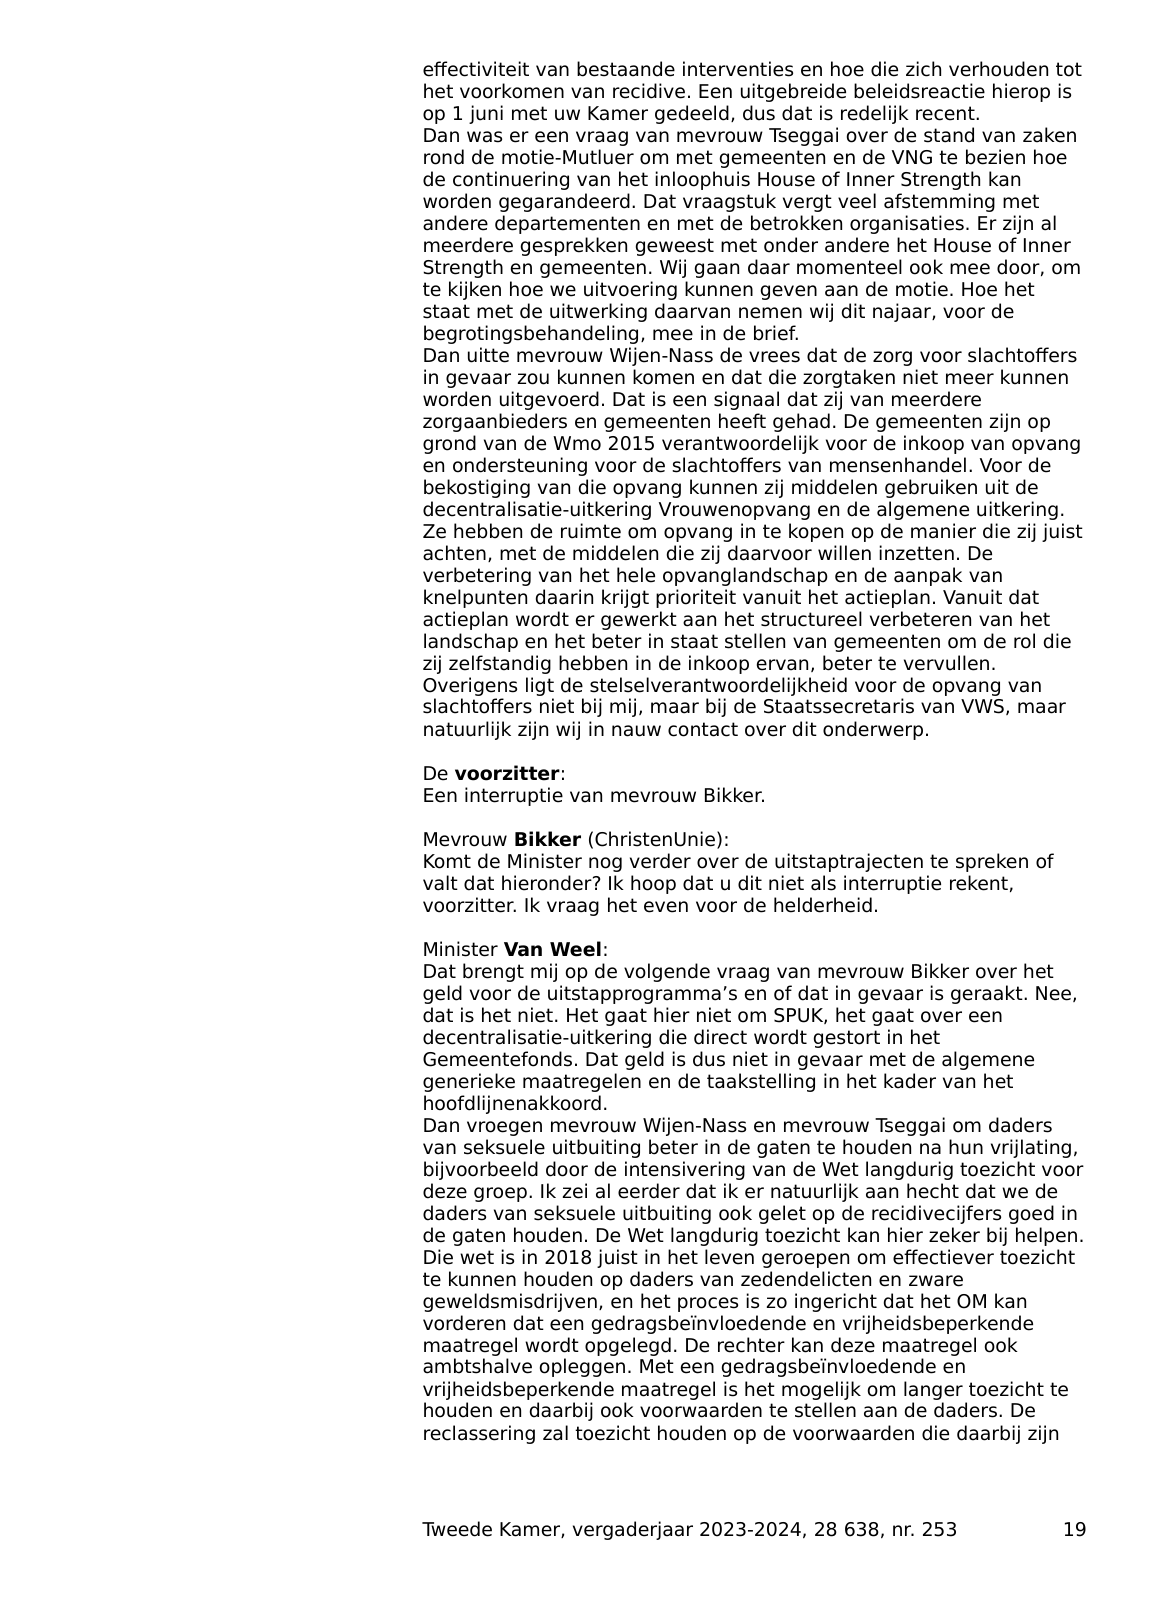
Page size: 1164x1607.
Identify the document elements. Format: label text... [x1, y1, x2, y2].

text Minister Van Weel: [422, 939, 1087, 961]
text Een interruptie van mevrouw Bikker. [422, 784, 1087, 807]
text Overigens ligt de stelselverantwoordelijkheid voor de opvang van slachtoffers niet bij mij, maar bij de Staatssecretaris van VWS, maar natuurlijk zijn wij in nauw contact over dit onderwerp. [422, 674, 1087, 740]
text Dan vroegen mevrouw Wijen-Nass en mevrouw Tseggai om daders van seksuele uitbuiting beter in de gaten te houden na hun vrijlating, bijvoorbeeld door de intensivering van de Wet langdurig toezicht voor deze groep. Ik zei al eerder dat ik er natuurlijk aan hecht dat we de daders van seksuele uitbuiting ook gelet op de recidivecijfers goed in de gaten houden. De Wet langdurig toezicht kan hier zeker bij helpen. Die wet is in 2018 juist in het leven geroepen om effectiever toezicht te kunnen houden op daders van zedendelicten en zware geweldsmisdrijven, en het proces is zo ingericht dat het OM kan vorderen dat een gedragsbeïnvloedende en vrijheidsbeperkende maatregel wordt opgelegd. De rechter kan deze maatregel ook ambtshalve opleggen. Met een gedragsbeïnvloedende en vrijheidsbeperkende maatregel is het mogelijk om langer toezicht te houden en daarbij ook voorwaarden te stellen aan de daders. De reclassering zal toezicht houden op de voorwaarden die daarbij zijn [422, 1115, 1087, 1444]
text Komt de Minister nog verder over de uitstaptrajecten te spreken of valt dat hieronder? Ik hoop dat u dit niet als interruptie rekent, voorzitter. Ik vraag het even voor de helderheid. [422, 851, 1087, 917]
text effectiviteit van bestaande interventies en hoe die zich verhouden tot het voorkomen van recidive. Een uitgebreide beleidsreactie hierop is op 1 juni met uw Kamer gedeeld, dus dat is redelijk recent. [422, 59, 1087, 125]
text Dan uitte mevrouw Wijen-Nass de vrees dat de zorg voor slachtoffers in gevaar zou kunnen komen en dat die zorgtaken niet meer kunnen worden uitgevoerd. Dat is een signaal dat zij van meerdere zorgaanbieders en gemeenten heeft gehad. De gemeenten zijn op grond van de Wmo 2015 verantwoordelijk voor de inkoop van opvang en ondersteuning voor de slachtoffers van mensenhandel. Voor de bekostiging van die opvang kunnen zij middelen gebruiken uit de decentralisatie-uitkering Vrouwenopvang en de algemene uitkering. Ze hebben de ruimte om opvang in te kopen op de manier die zij juist achten, met de middelen die zij daarvoor willen inzetten. De verbetering van het hele opvanglandschap en de aanpak van knelpunten daarin krijgt prioriteit vanuit het actieplan. Vanuit dat actieplan wordt er gewerkt aan het structureel verbeteren van het landschap en het beter in staat stellen van gemeenten om de rol die zij zelfstandig hebben in de inkoop ervan, beter te vervullen. [422, 345, 1087, 674]
text De voorzitter: [422, 763, 1087, 784]
text Dan was er een vraag van mevrouw Tseggai over de stand van zaken rond de motie-Mutluer om met gemeenten en de VNG te bezien hoe de continuering van het inloophuis House of Inner Strength kan worden gegarandeerd. Dat vraagstuk vergt veel afstemming met andere departementen en met de betrokken organisaties. Er zijn al meerdere gesprekken geweest met onder andere het House of Inner Strength en gemeenten. Wij gaan daar momenteel ook mee door, om te kijken hoe we uitvoering kunnen geven aan de motie. Hoe het staat met de uitwerking daarvan nemen wij dit najaar, voor de begrotingsbehandeling, mee in de brief. [422, 125, 1087, 345]
text Mevrouw Bikker (ChristenUnie): [422, 829, 1087, 851]
text Dat brengt mij op de volgende vraag van mevrouw Bikker over het geld voor de uitstapprogramma’s en of dat in gevaar is geraakt. Nee, dat is het niet. Het gaat hier niet om SPUK, het gaat over een decentralisatie-uitkering die direct wordt gestort in het Gemeentefonds. Dat geld is dus niet in gevaar met de algemene generieke maatregelen en de taakstelling in het kader van het hoofdlijnenakkoord. [422, 961, 1087, 1115]
